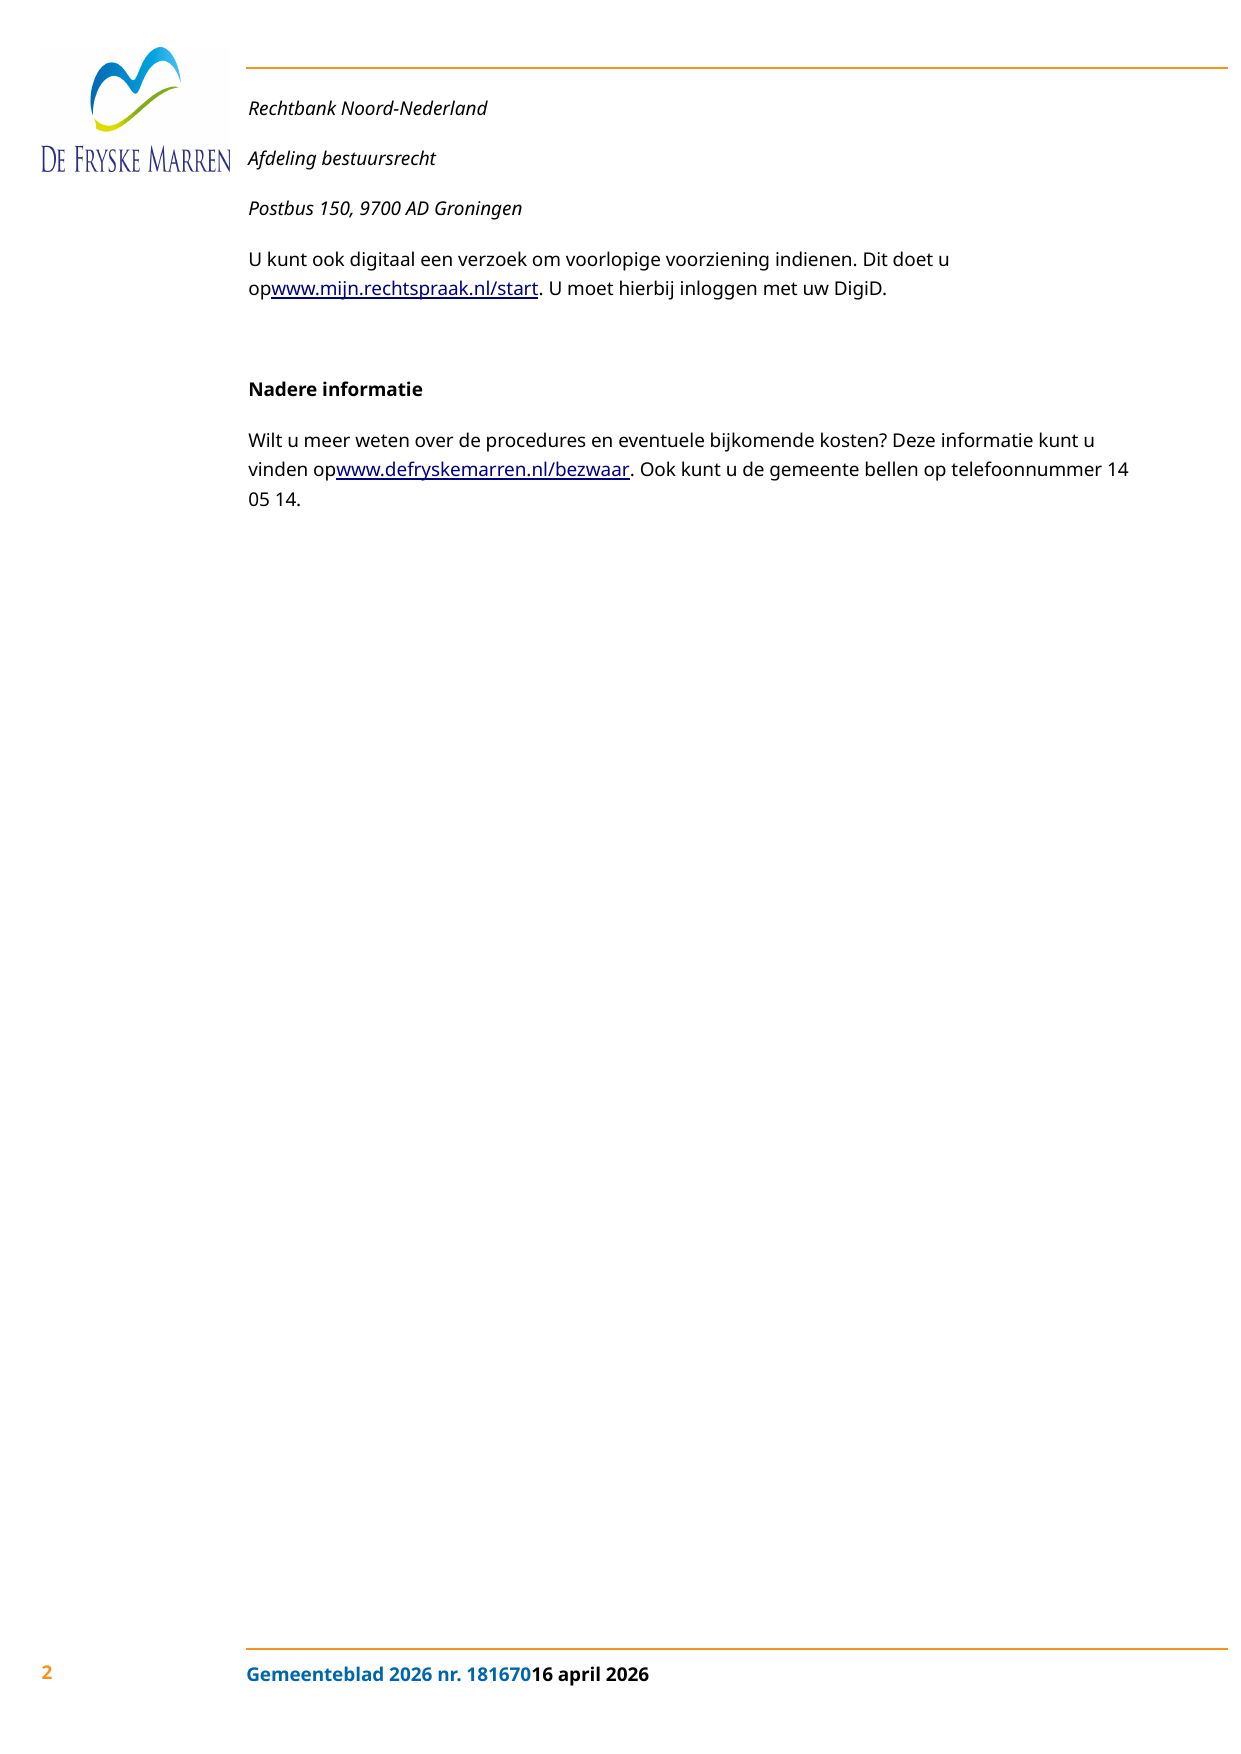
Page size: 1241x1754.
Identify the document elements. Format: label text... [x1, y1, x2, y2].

text U kunt ook digitaal een verzoek om voorlopige voorziening indienen. Dit doet u opwww.mijn.rechtspraak.nl/start. U moet hierbij inloggen met uw DigiD. [248, 246, 1152, 301]
text Rechtbank Noord-Nederland [248, 95, 1152, 121]
text Nadere informatie [248, 376, 1152, 402]
text Wilt u meer weten over de procedures en eventuele bijkomende kosten? Deze informatie kunt u vinden opwww.defryskemarren.nl/bezwaar. Ook kunt u de gemeente bellen op telefoonnummer 14 05 14. [248, 427, 1152, 512]
text Postbus 150, 9700 AD Groningen [248, 196, 1152, 221]
picture [41, 47, 231, 172]
text Afdeling bestuursrecht [248, 145, 1152, 171]
